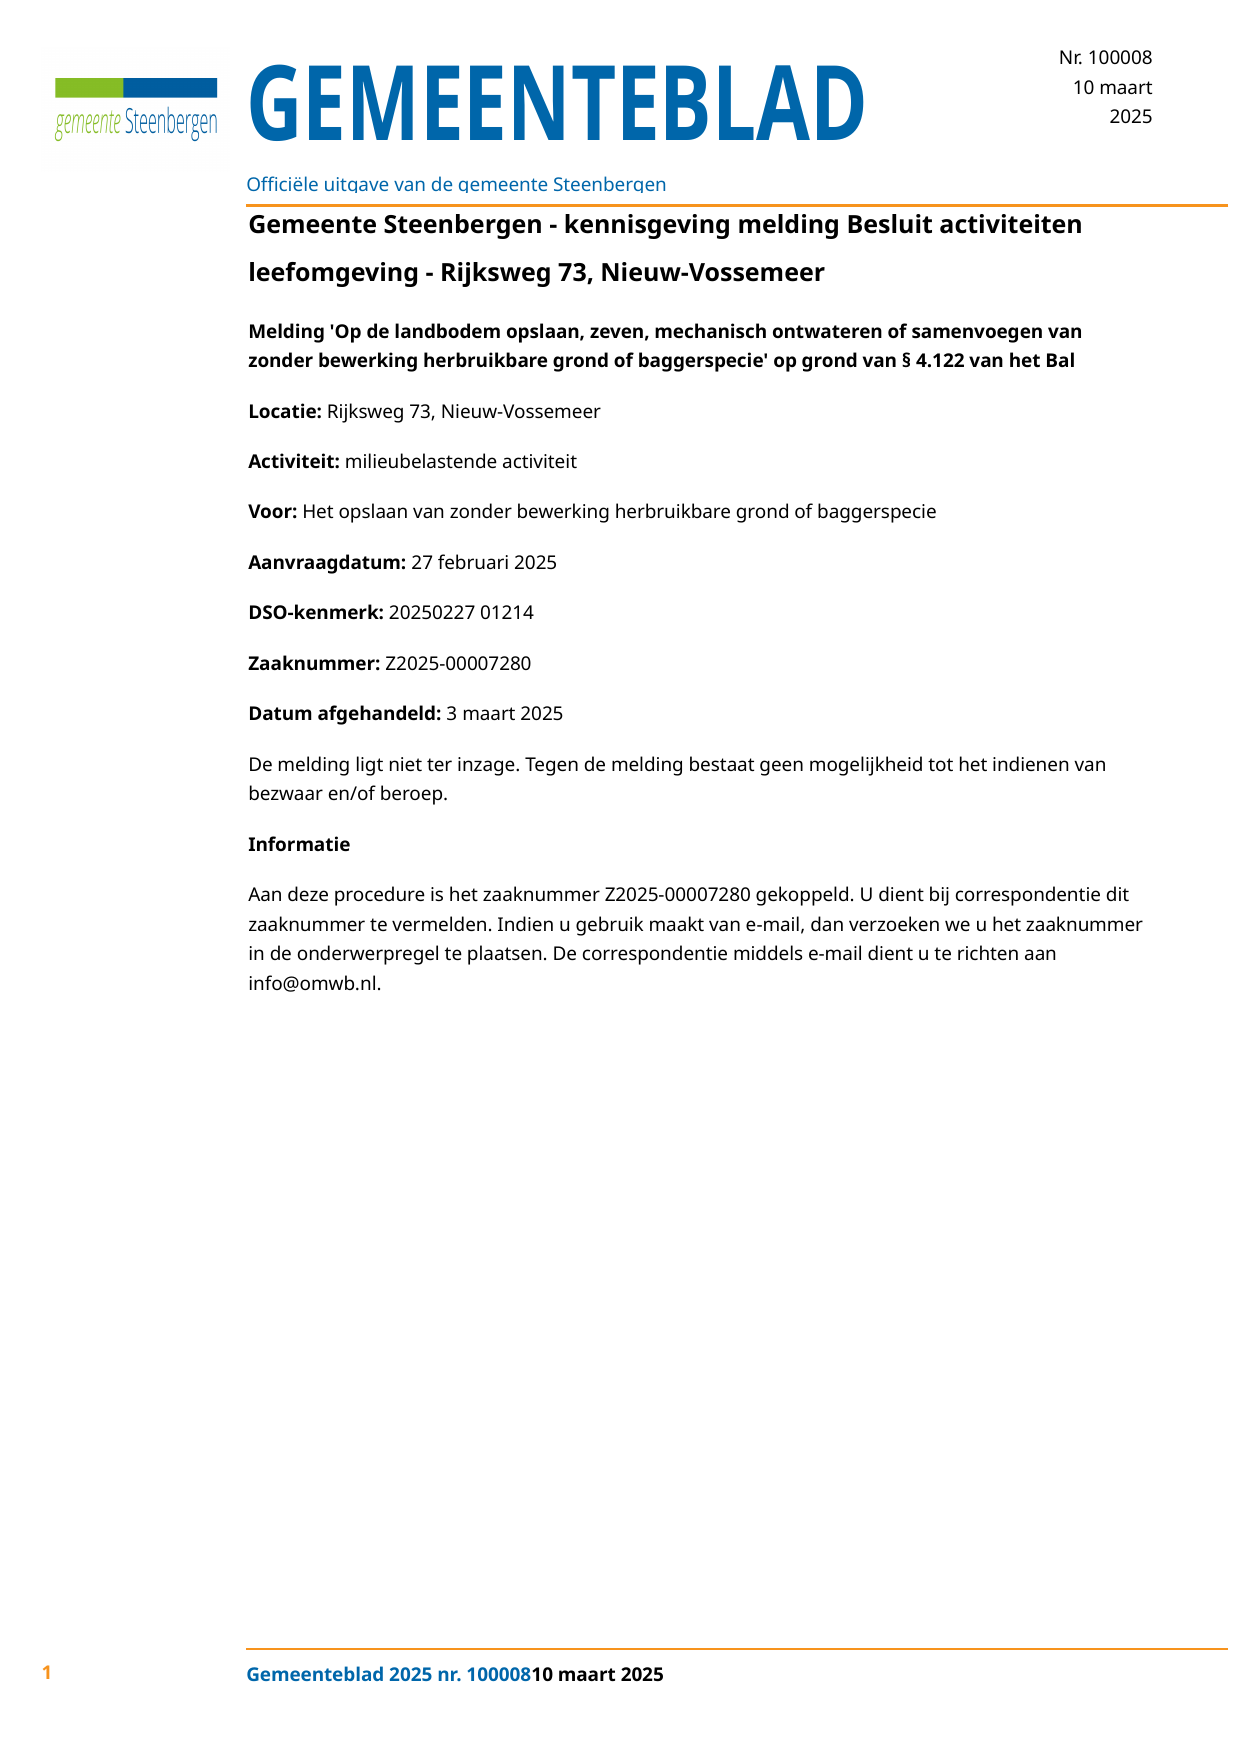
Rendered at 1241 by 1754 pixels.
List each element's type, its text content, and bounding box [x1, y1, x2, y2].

text Aan deze procedure is het zaaknummer Z2025-00007280 gekoppeld. U dient bij correspondentie dit zaaknummer te vermelden. Indien u gebruik maakt van e-mail, dan verzoeken we u het zaaknummer in de onderwerpregel te plaatsen. De correspondentie middels e-mail dient u te richten aan info@omwb.nl. [248, 881, 1152, 996]
text Aanvraagdatum: 27 februari 2025 [248, 549, 1152, 575]
text De melding ligt niet ter inzage. Tegen de melding bestaat geen mogelijkheid tot het indienen van bezwaar en/of beroep. [248, 751, 1152, 806]
text Locatie: Rijksweg 73, Nieuw-Vossemeer [248, 398, 1152, 424]
text Gemeente Steenbergen - kennisgeving melding Besluit activiteiten leefomgeving - Rijksweg 73, Nieuw-Vossemeer [248, 207, 1152, 288]
text Informatie [248, 831, 1152, 857]
text Voor: Het opslaan van zonder bewerking herbruikbare grond of baggerspecie [248, 499, 1152, 524]
text Datum afgehandeld: 3 maart 2025 [248, 700, 1152, 726]
text Zaaknummer: Z2025-00007280 [248, 650, 1152, 676]
picture [41, 47, 231, 172]
text Activiteit: milieubelastende activiteit [248, 448, 1152, 474]
text DSO-kenmerk: 20250227 01214 [248, 599, 1152, 625]
text Melding 'Op de landbodem opslaan, zeven, mechanisch ontwateren of samenvoegen van zonder bewerking herbruikbare grond of baggerspecie' op grond van § 4.122 van het Bal [248, 318, 1152, 373]
